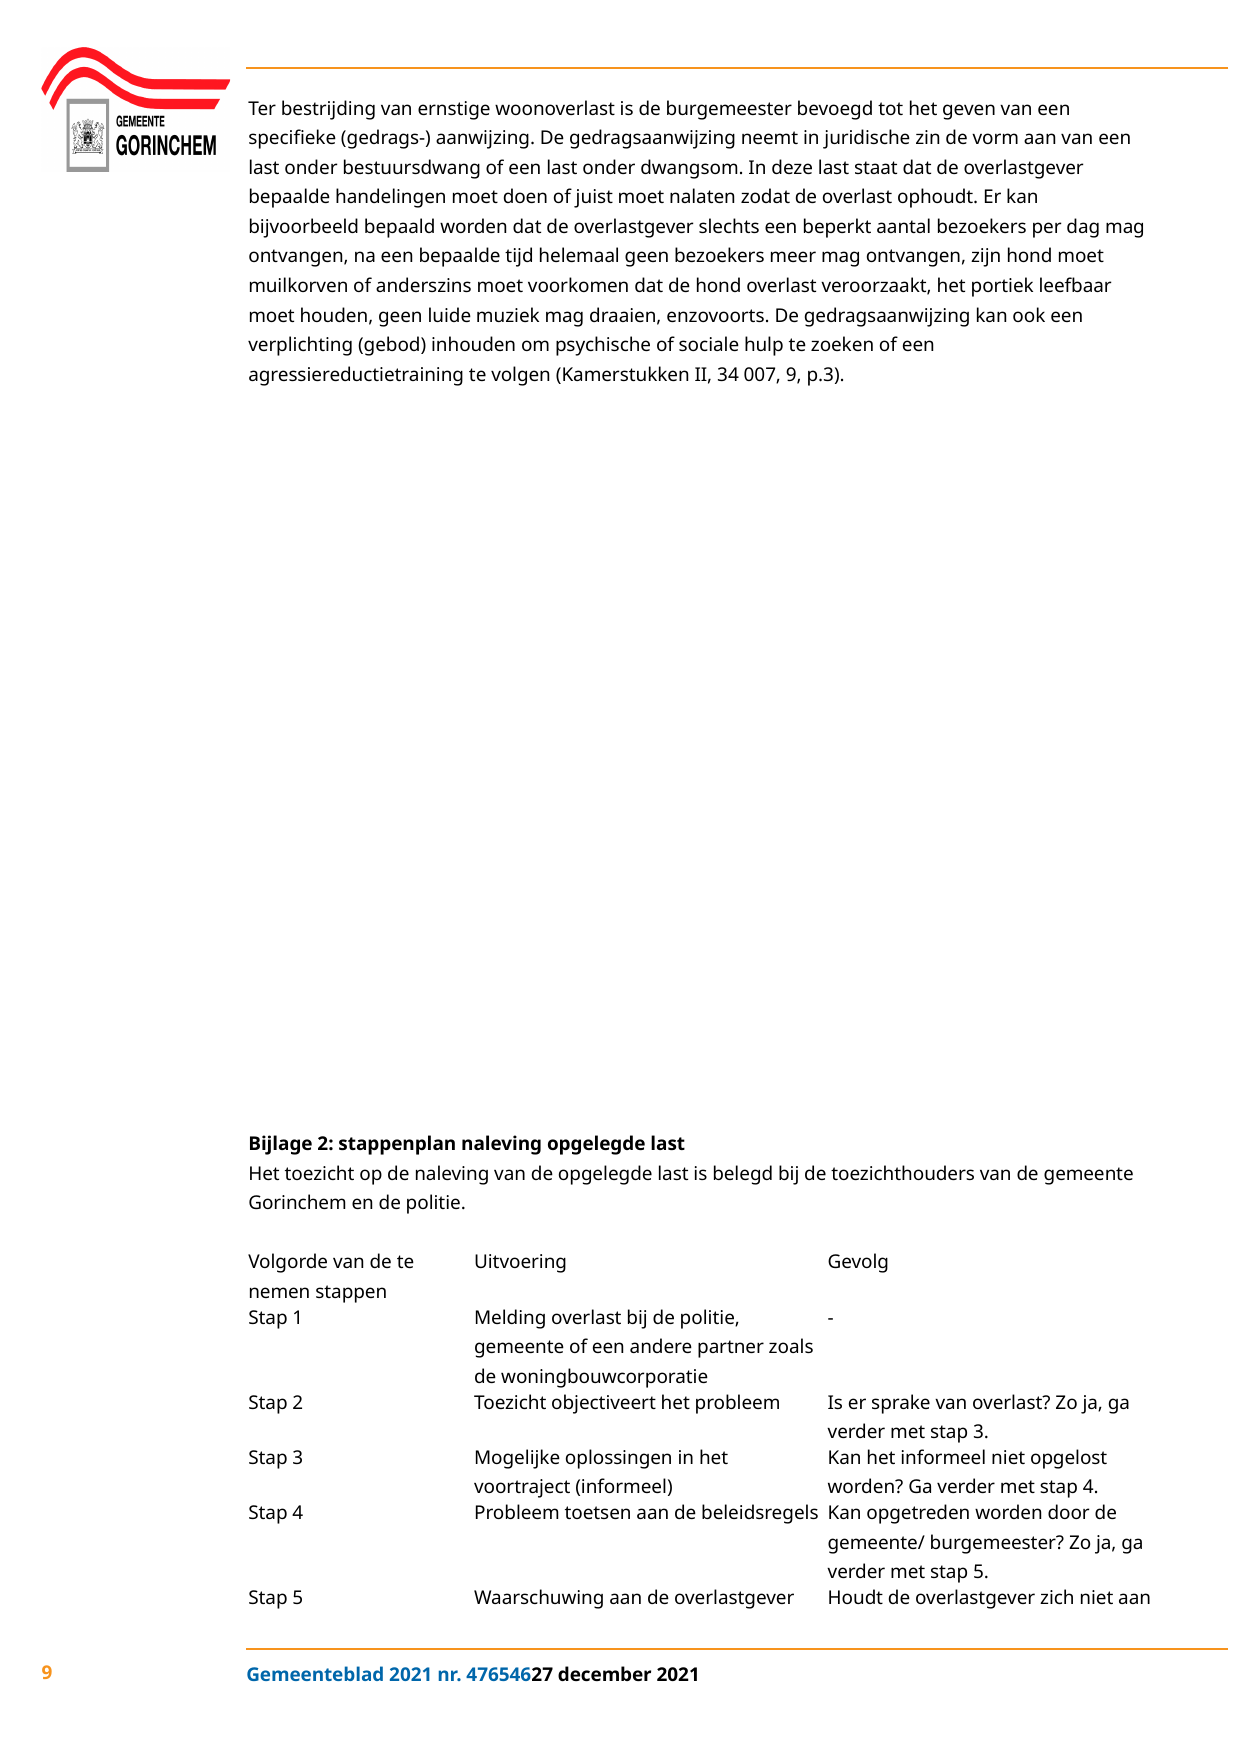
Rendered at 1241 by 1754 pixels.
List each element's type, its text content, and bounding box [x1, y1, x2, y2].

table_cell Stap 4 [248, 1500, 474, 1584]
table_cell Stap 3 [248, 1444, 474, 1499]
table_header Gevolg [828, 1249, 1152, 1304]
table_cell Melding overlast bij de politie, gemeente of een andere partner zoals de woningbouwcorporatie [474, 1304, 827, 1389]
table_cell Toezicht objectiveert het probleem [474, 1389, 827, 1444]
table_cell Is er sprake van overlast? Zo ja, ga verder met stap 3. [828, 1389, 1152, 1444]
table_cell Probleem toetsen aan de beleidsregels [474, 1500, 827, 1584]
text Bijlage 2: stappenplan naleving opgelegde last [248, 1130, 1152, 1156]
text Ter bestrijding van ernstige woonoverlast is de burgemeester bevoegd tot het geven van een specifieke (gedrags-) aanwijzing. De gedragsaanwijzing neemt in juridische zin de vorm aan van een last onder bestuursdwang of een last onder dwangsom. In deze last staat dat de overlastgever bepaalde handelingen moet doen of juist moet nalaten zodat de overlast ophoudt. Er kan bijvoorbeeld bepaald worden dat de overlastgever slechts een beperkt aantal bezoekers per dag mag ontvangen, na een bepaalde tijd helemaal geen bezoekers meer mag ontvangen, zijn hond moet muilkorven of anderszins moet voorkomen dat de hond overlast veroorzaakt, het portiek leefbaar moet houden, geen luide muziek mag draaien, enzovoorts. De gedragsaanwijzing kan ook een verplichting (gebod) inhouden om psychische of sociale hulp te zoeken of een agressiereductietraining te volgen (Kamerstukken II, 34 007, 9, p.3). [248, 95, 1152, 387]
table_cell Houdt de overlastgever zich niet aan [828, 1584, 1152, 1610]
picture [41, 47, 231, 172]
table_header Volgorde van de te nemen stappen [248, 1249, 474, 1304]
table_cell Waarschuwing aan de overlastgever [474, 1584, 827, 1610]
table_cell Mogelijke oplossingen in het voortraject (informeel) [474, 1444, 827, 1499]
text Het toezicht op de naleving van de opgelegde last is belegd bij de toezichthouders van de gemeente Gorinchem en de politie. [248, 1160, 1152, 1215]
table_cell - [828, 1304, 1152, 1389]
table_cell Stap 5 [248, 1584, 474, 1610]
table_header Uitvoering [474, 1249, 827, 1304]
table_cell Stap 1 [248, 1304, 474, 1389]
table_cell Kan het informeel niet opgelost worden? Ga verder met stap 4. [828, 1444, 1152, 1499]
table_cell Kan opgetreden worden door de gemeente/ burgemeester? Zo ja, ga verder met stap 5. [828, 1500, 1152, 1584]
table_cell Stap 2 [248, 1389, 474, 1444]
